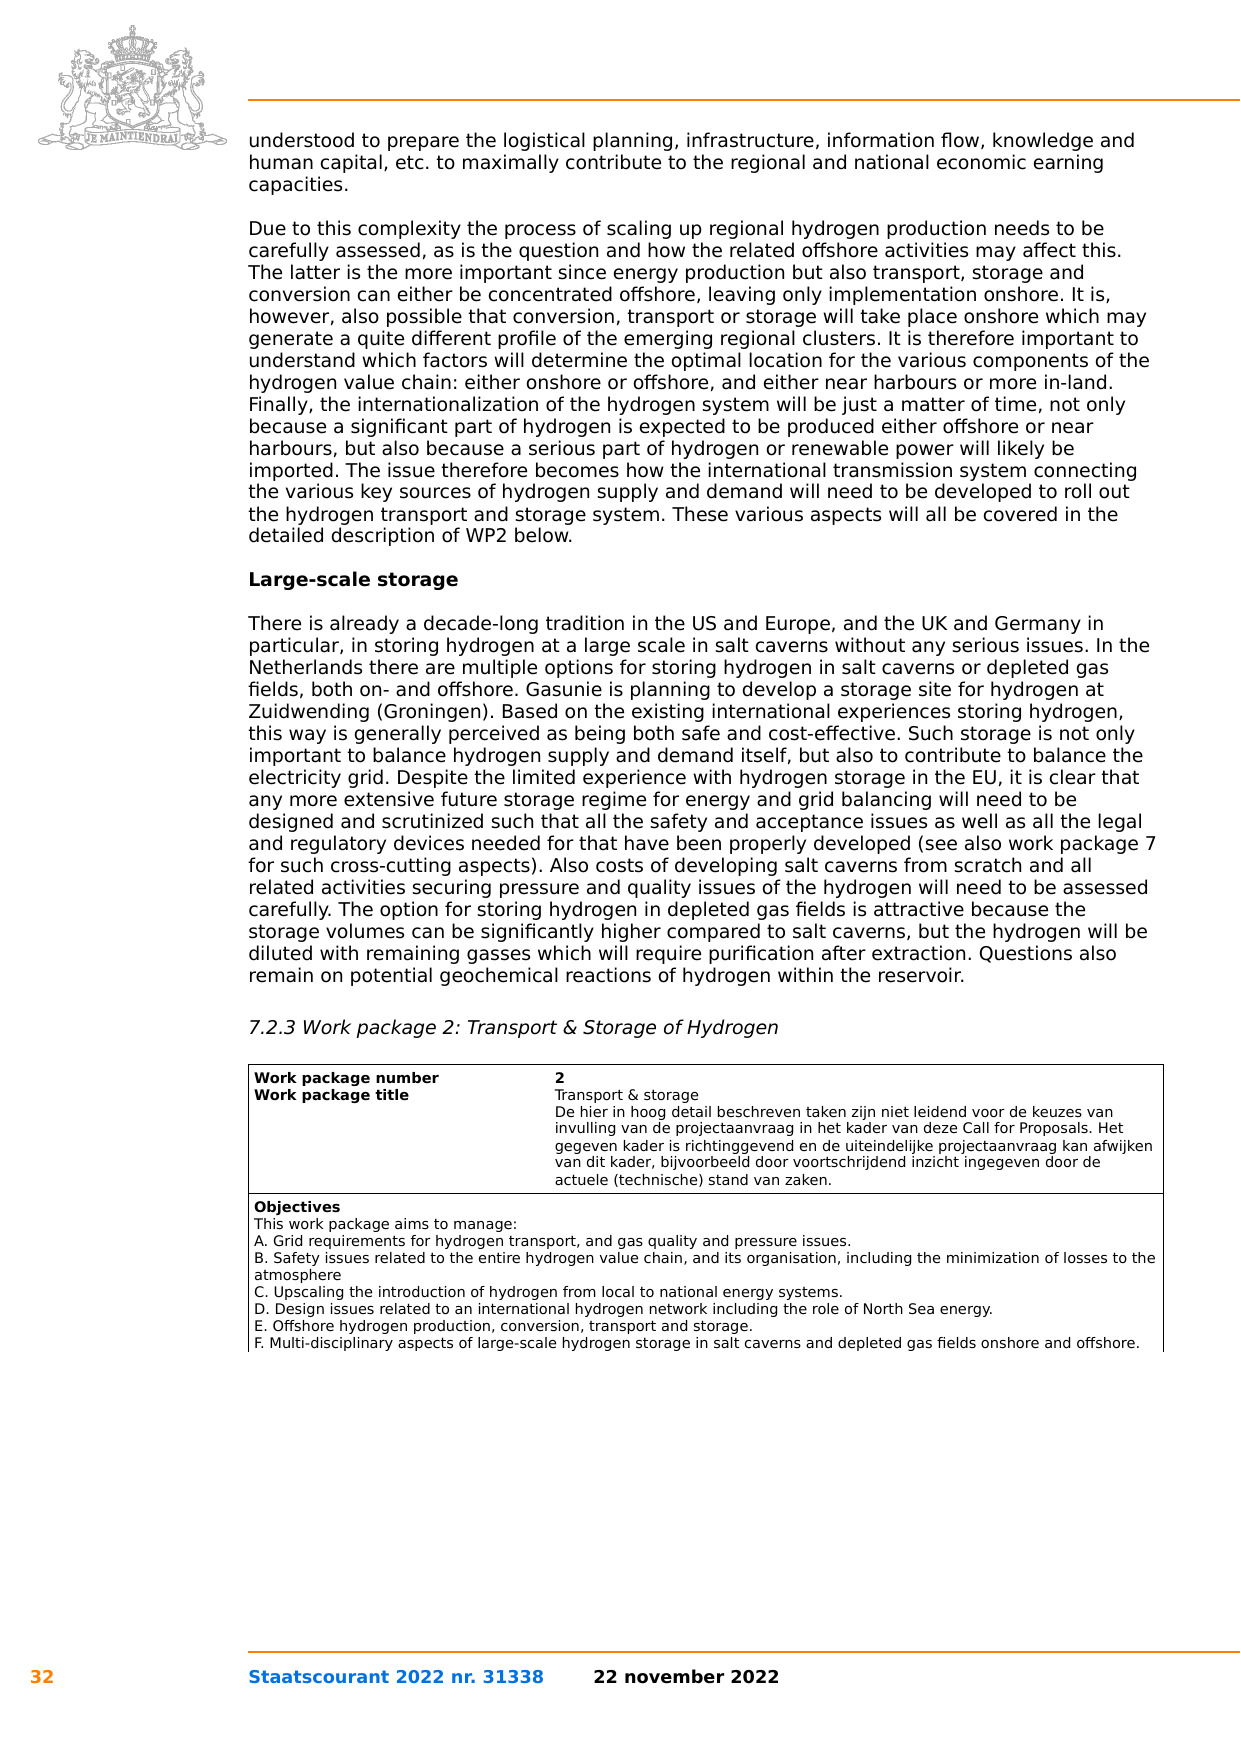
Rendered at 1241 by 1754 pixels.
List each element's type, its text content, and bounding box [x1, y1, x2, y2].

text understood to prepare the logistical planning, infrastructure, information flow, knowledge and human capital, etc. to maximally contribute to the regional and national economic earning capacities. [248, 130, 1163, 196]
table_cell [249, 1104, 528, 1193]
picture [38, 25, 227, 150]
text Finally, the internationalization of the hydrogen system will be just a matter of time, not only because a significant part of hydrogen is expected to be produced either offshore or near harbours, but also because a serious part of hydrogen or renewable power will likely be imported. The issue therefore becomes how the international transmission system connecting the various key sources of hydrogen supply and demand will need to be developed to roll out the hydrogen transport and storage system. These various aspects will all be covered in the detailed description of WP2 below. [248, 393, 1163, 547]
table_cell De hier in hoog detail beschreven taken zijn niet leidend voor de keuzes van invulling van de projectaanvraag in het kader van deze Call for Proposals. Het gegeven kader is richtinggevend en de uiteindelijke projectaanvraag kan afwijken van dit kader, bijvoorbeeld door voortschrijdend inzicht ingegeven door de actuele (technische) stand van zaken. [549, 1104, 1163, 1193]
table_cell Transport & storage [549, 1086, 1163, 1103]
table_cell Objectives This work package aims to manage: A. Grid requirements for hydrogen transport, and gas quality and pressure issues. B. Safety issues related to the entire hydrogen value chain, and its organisation, including the minimization of losses to the atmosphere C. Upscaling the introduction of hydrogen from local to national energy systems. D. Design issues related to an international hydrogen network including the role of North Sea energy. E. Offshore hydrogen production, conversion, transport and storage. F. Multi-disciplinary aspects of large-scale hydrogen storage in salt caverns and depleted gas fields onshore and offshore. [249, 1194, 1163, 1352]
table_cell Work package title [249, 1086, 528, 1103]
table_header 2 [549, 1065, 1163, 1086]
table_cell [528, 1086, 548, 1103]
table_header [528, 1065, 548, 1086]
text There is already a decade-long tradition in the US and Europe, and the UK and Germany in particular, in storing hydrogen at a large scale in salt caverns without any serious issues. In the Netherlands there are multiple options for storing hydrogen in salt caverns or depleted gas fields, both on- and offshore. Gasunie is planning to develop a storage site for hydrogen at Zuidwending (Groningen). Based on the existing international experiences storing hydrogen, this way is generally perceived as being both safe and cost-effective. Such storage is not only important to balance hydrogen supply and demand itself, but also to contribute to balance the electricity grid. Despite the limited experience with hydrogen storage in the EU, it is clear that any more extensive future storage regime for energy and grid balancing will need to be designed and scrutinized such that all the safety and acceptance issues as well as all the legal and regulatory devices needed for that have been properly developed (see also work package 7 for such cross-cutting aspects). Also costs of developing salt caverns from scratch and all related activities securing pressure and quality issues of the hydrogen will need to be assessed carefully. The option for storing hydrogen in depleted gas fields is attractive because the storage volumes can be significantly higher compared to salt caverns, but the hydrogen will be diluted with remaining gasses which will require purification after extraction. Questions also remain on potential geochemical reactions of hydrogen within the reservoir. [248, 613, 1163, 987]
subtitle Large-scale storage [248, 569, 1163, 591]
table_header Work package number [249, 1065, 528, 1086]
text Due to this complexity the process of scaling up regional hydrogen production needs to be carefully assessed, as is the question and how the related offshore activities may affect this. The latter is the more important since energy production but also transport, storage and conversion can either be concentrated offshore, leaving only implementation onshore. It is, however, also possible that conversion, transport or storage will take place onshore which may generate a quite different profile of the emerging regional clusters. It is therefore important to understand which factors will determine the optimal location for the various components of the hydrogen value chain: either onshore or offshore, and either near harbours or more in-land. [248, 218, 1163, 393]
subtitle 7.2.3 Work package 2: Transport & Storage of Hydrogen [248, 1017, 1163, 1039]
table_cell [528, 1104, 548, 1193]
